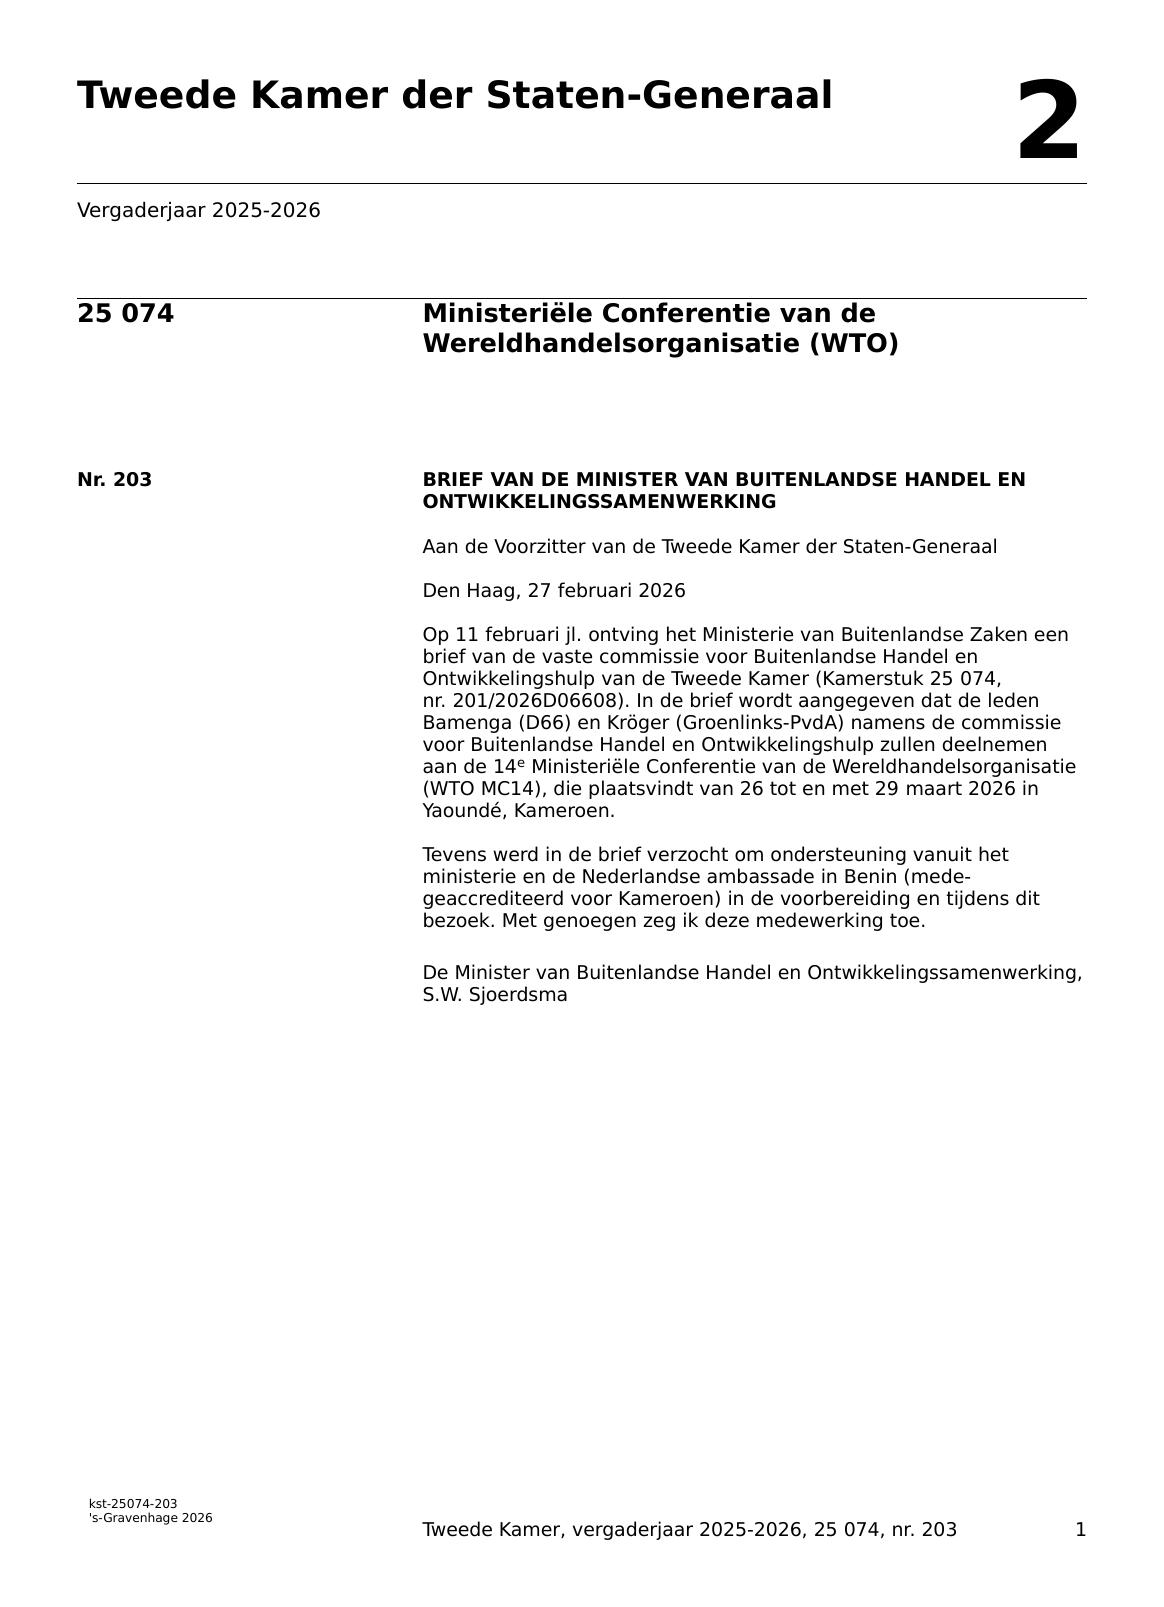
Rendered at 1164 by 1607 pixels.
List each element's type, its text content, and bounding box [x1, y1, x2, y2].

text Op 11 februari jl. ontving het Ministerie van Buitenlandse Zaken een brief van de vaste commissie voor Buitenlandse Handel en Ontwikkelingshulp van de Tweede Kamer (Kamerstuk 25 074, nr. 201/2026D06608). In de brief wordt aangegeven dat de leden Bamenga (D66) en Kröger (Groenlinks-PvdA) namens de commissie voor Buitenlandse Handel en Ontwikkelingshulp zullen deelnemen aan de 14e Ministeriële Conferentie van de Wereldhandelsorganisatie (WTO MC14), die plaatsvindt van 26 tot en met 29 maart 2026 in Yaoundé, Kameroen. [422, 624, 1087, 822]
subtitle Nr. 203 BRIEF VAN DE MINISTER VAN BUITENLANDSE HANDEL EN ONTWIKKELINGSSAMENWERKING [77, 469, 1087, 513]
text Den Haag, 27 februari 2026 [422, 580, 1087, 602]
text Aan de Voorzitter van de Tweede Kamer der Staten-Generaal [422, 536, 1087, 557]
text kst-25074-203 [88, 1497, 323, 1511]
text De Minister van Buitenlandse Handel en Ontwikkelingssamenwerking, S.W. Sjoerdsma [422, 962, 1087, 1006]
table_cell Vergaderjaar 2025-2026 [77, 184, 1087, 298]
table_header Tweede Kamer der Staten-Generaal [77, 59, 886, 183]
text 's-Gravenhage 2026 [88, 1511, 323, 1525]
text Tevens werd in de brief verzocht om ondersteuning vanuit het ministerie en de Nederlandse ambassade in Benin (mede-geaccrediteerd voor Kameroen) in de voorbereiding en tijdens dit bezoek. Met genoegen zeg ik deze medewerking toe. [422, 844, 1087, 932]
table_header 2 [886, 59, 1087, 183]
subtitle 25 074 Ministeriële Conferentie van de Wereldhandelsorganisatie (WTO) [77, 299, 1087, 358]
